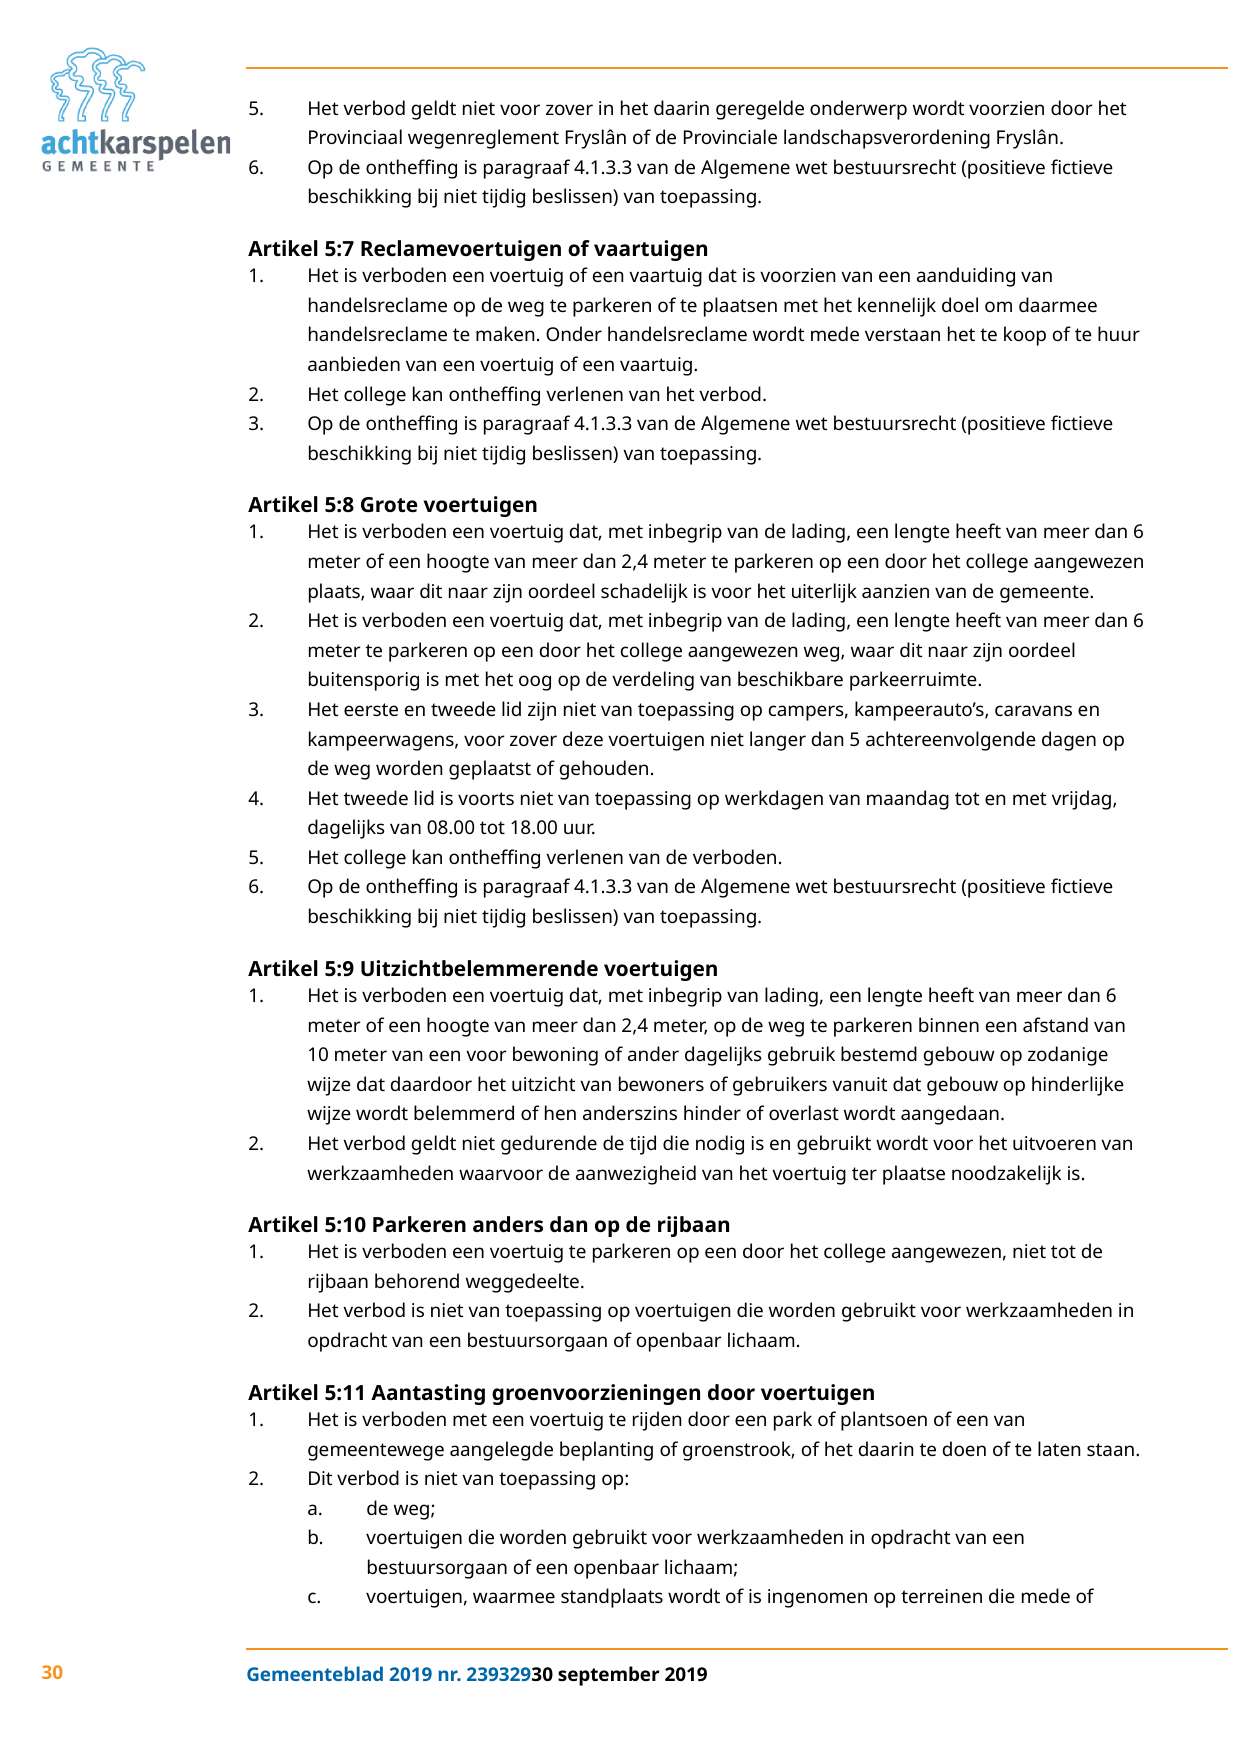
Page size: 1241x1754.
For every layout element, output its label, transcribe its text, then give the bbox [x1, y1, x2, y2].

list Het verbod geldt niet gedurende de tijd die nodig is en gebruikt wordt voor het uitvoeren van werkzaamheden waarvoor de aanwezigheid van het voertuig ter plaatse noodzakelijk is. [248, 1130, 1152, 1185]
picture [41, 47, 231, 172]
list Het eerste en tweede lid zijn niet van toepassing op campers, kampeerauto’s, caravans en kampeerwagens, voor zover deze voertuigen niet langer dan 5 achtereenvolgende dagen op de weg worden geplaatst of gehouden. [248, 696, 1152, 781]
list Op de ontheffing is paragraaf 4.1.3.3 van de Algemene wet bestuursrecht (positieve fictieve beschikking bij niet tijdig beslissen) van toepassing. [248, 874, 1152, 929]
list Het is verboden een voertuig dat, met inbegrip van de lading, een lengte heeft van meer dan 6 meter te parkeren op een door het college aangewezen weg, waar dit naar zijn oordeel buitensporig is met het oog op de verdeling van beschikbare parkeerruimte. [248, 607, 1152, 692]
list Het college kan ontheffing verlenen van de verboden. [248, 844, 1152, 870]
list Het is verboden een voertuig dat, met inbegrip van lading, een lengte heeft van meer dan 6 meter of een hoogte van meer dan 2,4 meter, op de weg te parkeren binnen een afstand van 10 meter van een voor bewoning of ander dagelijks gebruik bestemd gebouw op zodanige wijze dat daardoor het uitzicht van bewoners of gebruikers vanuit dat gebouw op hinderlijke wijze wordt belemmerd of hen anderszins hinder of overlast wordt aangedaan. [248, 982, 1152, 1126]
list Het is verboden een voertuig te parkeren op een door het college aangewezen, niet tot de rijbaan behorend weggedeelte. [248, 1238, 1152, 1294]
list Het tweede lid is voorts niet van toepassing op werkdagen van maandag tot en met vrijdag, dagelijks van 08.00 tot 18.00 uur. [248, 785, 1152, 840]
text Artikel 5:10 Parkeren anders dan op de rijbaan [248, 1210, 1152, 1238]
list Dit verbod is niet van toepassing op: [248, 1465, 1152, 1491]
list Op de ontheffing is paragraaf 4.1.3.3 van de Algemene wet bestuursrecht (positieve fictieve beschikking bij niet tijdig beslissen) van toepassing. [248, 154, 1152, 209]
list voertuigen die worden gebruikt voor werkzaamheden in opdracht van een bestuursorgaan of een openbaar lichaam; [307, 1524, 1152, 1580]
text Artikel 5:11 Aantasting groenvoorzieningen door voertuigen [248, 1378, 1152, 1406]
text Artikel 5:8 Grote voertuigen [248, 490, 1152, 519]
list voertuigen, waarmee standplaats wordt of is ingenomen op terreinen die mede of [307, 1584, 1152, 1609]
list de weg; [307, 1495, 1152, 1521]
text Artikel 5:7 Reclamevoertuigen of vaartuigen [248, 234, 1152, 262]
list Het is verboden een voertuig dat, met inbegrip van de lading, een lengte heeft van meer dan 6 meter of een hoogte van meer dan 2,4 meter te parkeren op een door het college aangewezen plaats, waar dit naar zijn oordeel schadelijk is voor het uiterlijk aanzien van de gemeente. [248, 519, 1152, 604]
list Op de ontheffing is paragraaf 4.1.3.3 van de Algemene wet bestuursrecht (positieve fictieve beschikking bij niet tijdig beslissen) van toepassing. [248, 410, 1152, 466]
list Het is verboden met een voertuig te rijden door een park of plantsoen of een van gemeentewege aangelegde beplanting of groenstrook, of het daarin te doen of te laten staan. [248, 1406, 1152, 1461]
list Het college kan ontheffing verlenen van het verbod. [248, 381, 1152, 406]
text Artikel 5:9 Uitzichtbelemmerende voertuigen [248, 954, 1152, 982]
list Het verbod is niet van toepassing op voertuigen die worden gebruikt voor werkzaamheden in opdracht van een bestuursorgaan of openbaar lichaam. [248, 1298, 1152, 1353]
list Het verbod geldt niet voor zover in het daarin geregelde onderwerp wordt voorzien door het Provinciaal wegenreglement Fryslân of de Provinciale landschapsverordening Fryslân. [248, 95, 1152, 150]
list Het is verboden een voertuig of een vaartuig dat is voorzien van een aanduiding van handelsreclame op de weg te parkeren of te plaatsen met het kennelijk doel om daarmee handelsreclame te maken. Onder handelsreclame wordt mede verstaan het te koop of te huur aanbieden van een voertuig of een vaartuig. [248, 262, 1152, 377]
